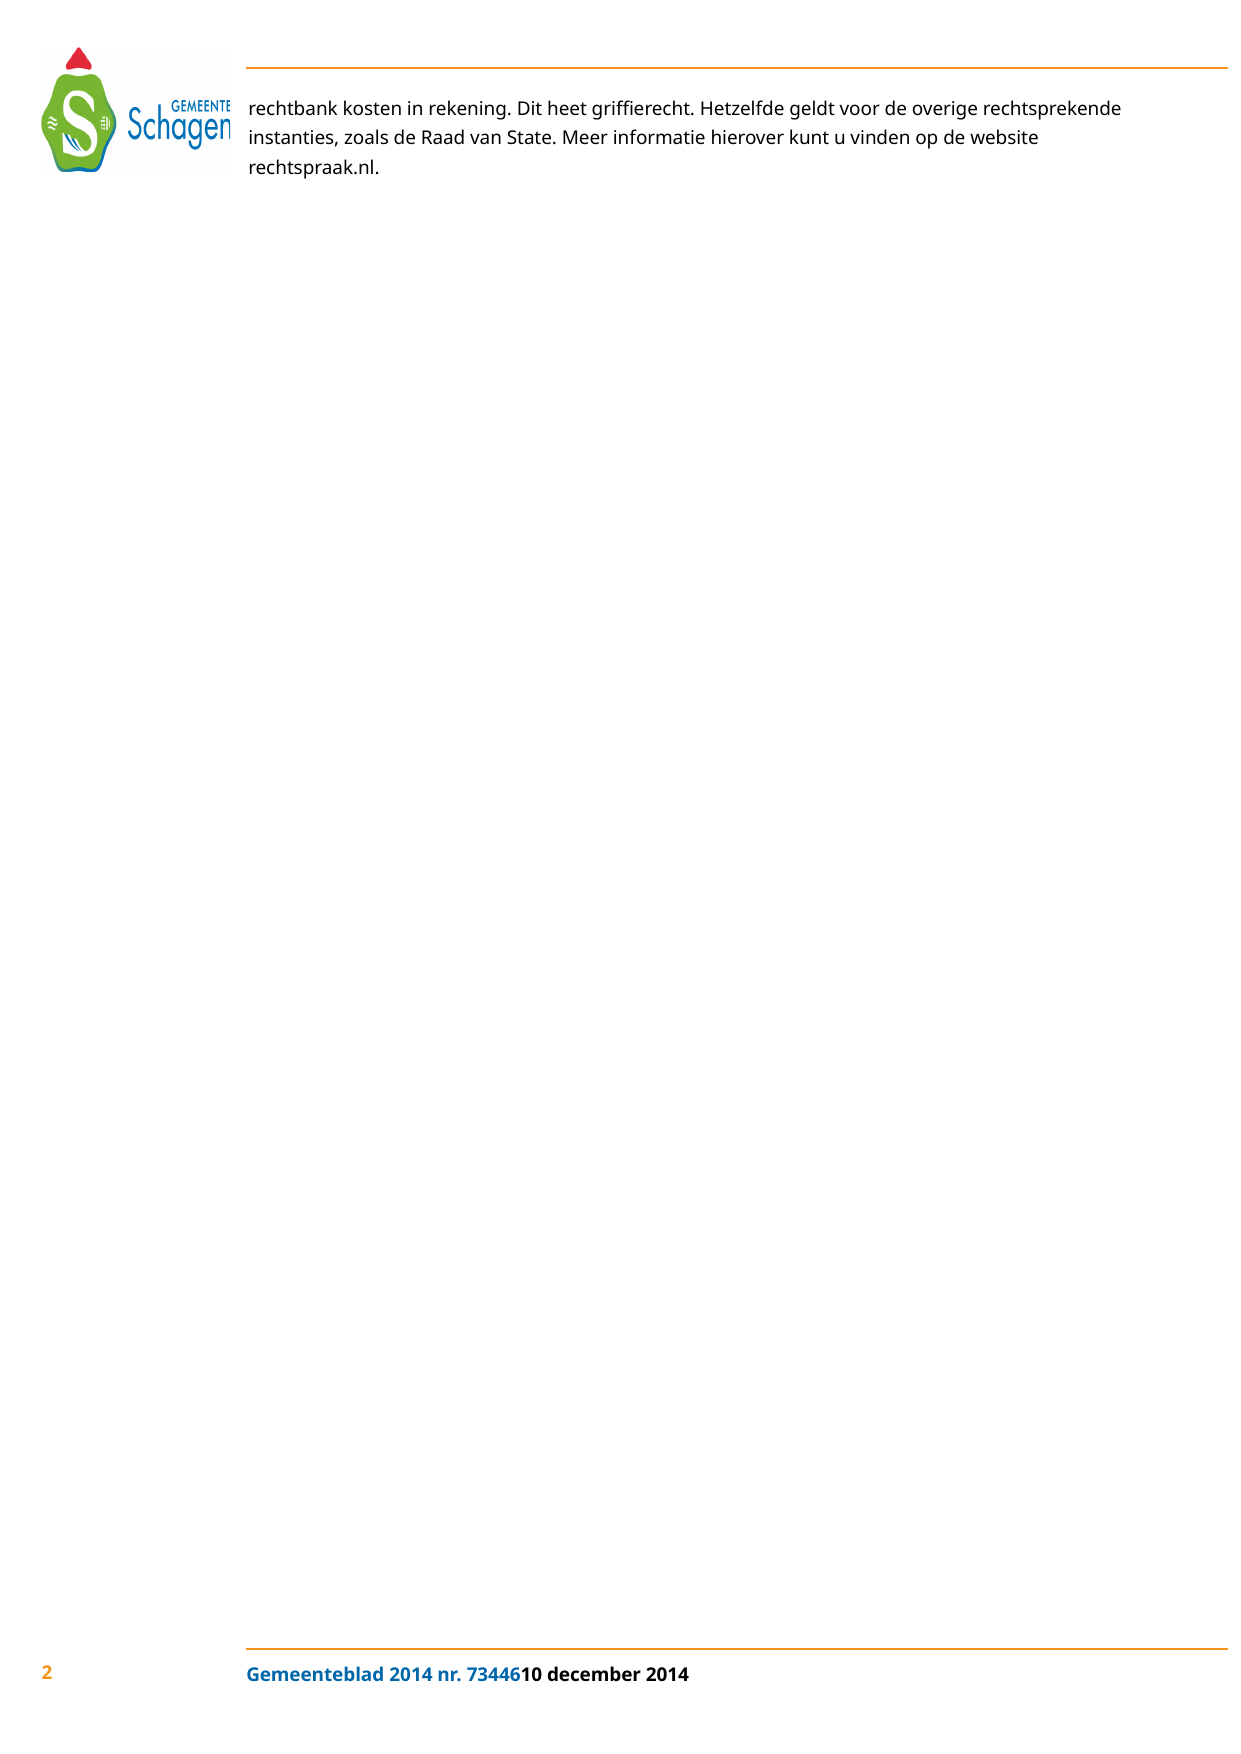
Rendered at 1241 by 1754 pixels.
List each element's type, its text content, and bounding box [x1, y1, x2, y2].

text rechtbank kosten in rekening. Dit heet griffierecht. Hetzelfde geldt voor de overige rechtsprekende instanties, zoals de Raad van State. Meer informatie hierover kunt u vinden op de website rechtspraak.nl. [248, 95, 1152, 180]
picture [41, 47, 231, 172]
